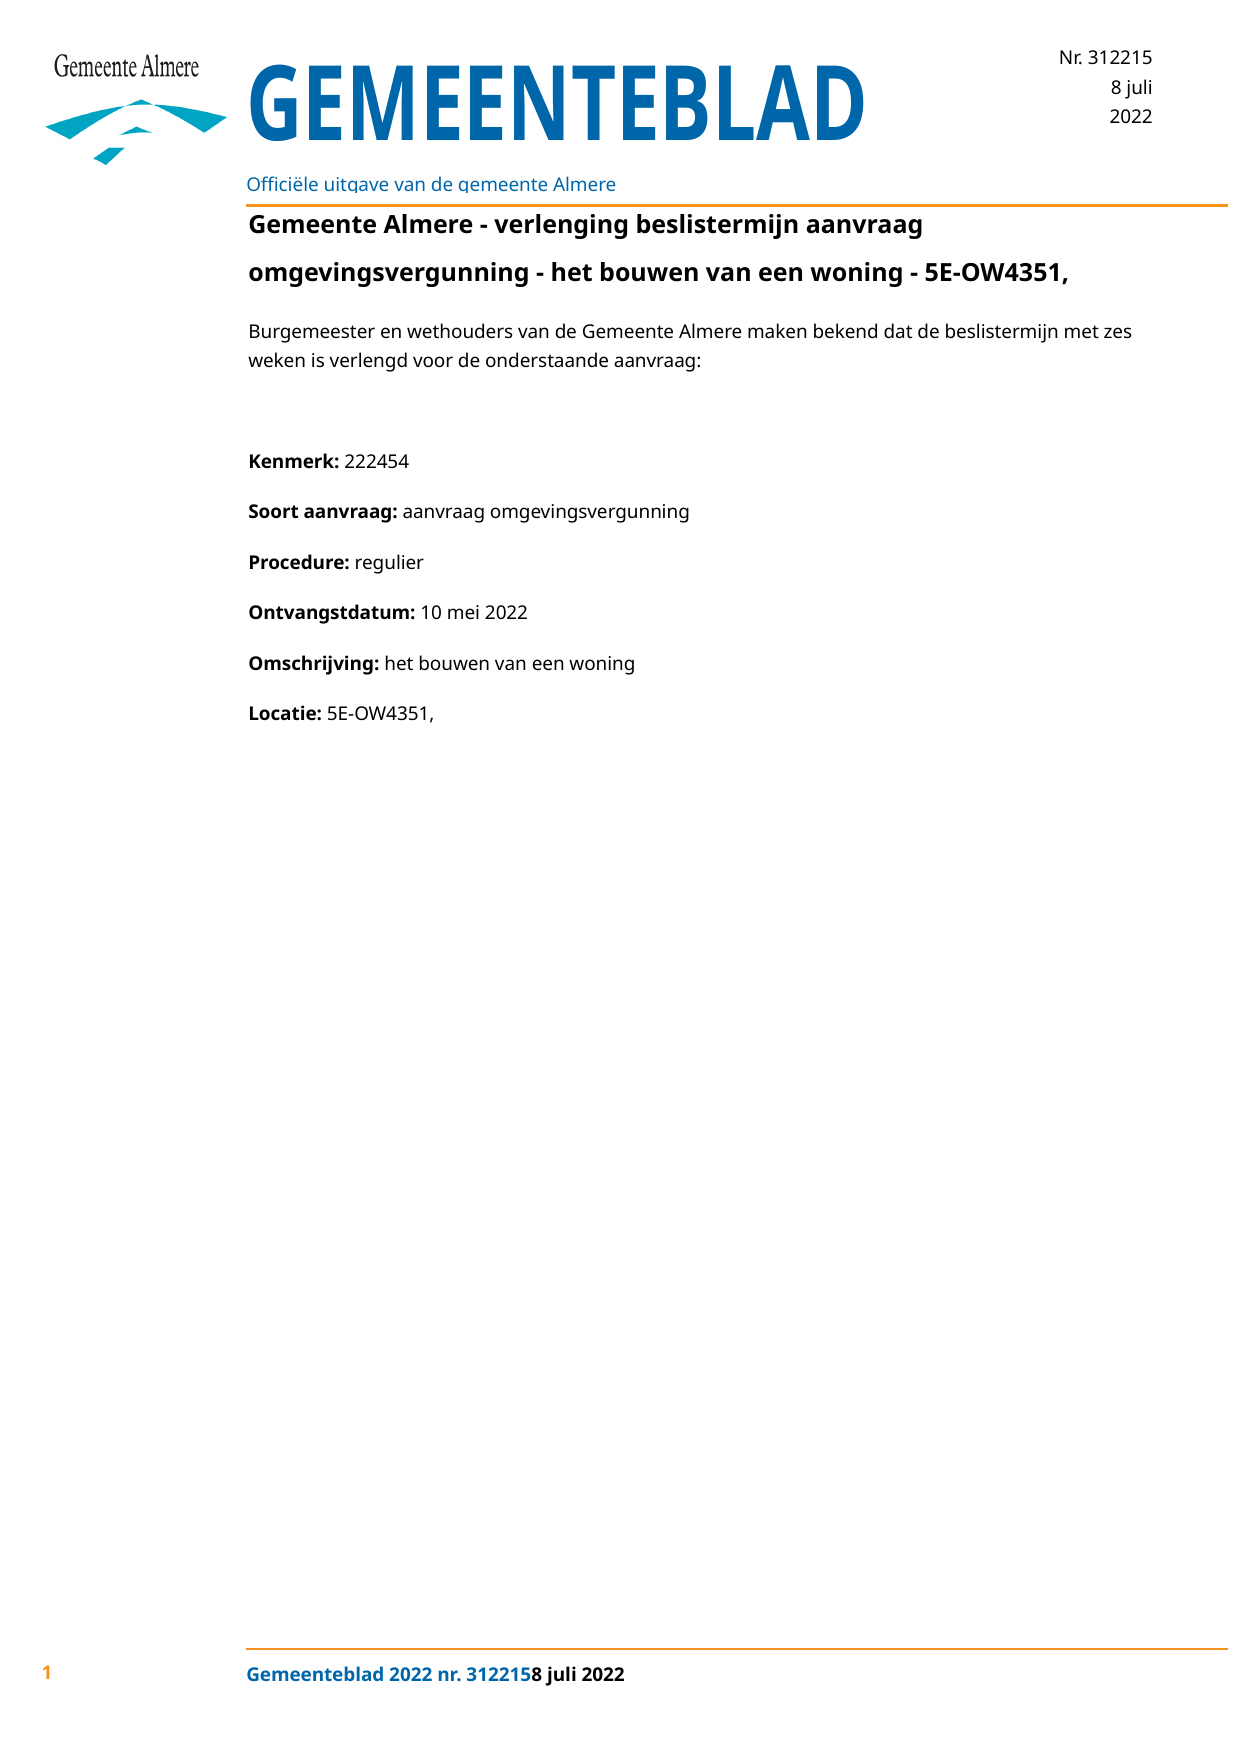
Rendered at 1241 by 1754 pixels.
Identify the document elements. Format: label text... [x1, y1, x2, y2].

text Burgemeester en wethouders van de Gemeente Almere maken bekend dat de beslistermijn met zes weken is verlengd voor de onderstaande aanvraag: [248, 318, 1152, 373]
text Procedure: regulier [248, 549, 1152, 575]
text Locatie: 5E-OW4351, [248, 700, 1152, 726]
text Gemeente Almere - verlenging beslistermijn aanvraag omgevingsvergunning - het bouwen van een woning - 5E-OW4351, [248, 207, 1152, 288]
picture [41, 47, 231, 172]
text Omschrijving: het bouwen van een woning [248, 650, 1152, 676]
text Kenmerk: 222454 [248, 448, 1152, 474]
text Ontvangstdatum: 10 mei 2022 [248, 599, 1152, 625]
text Soort aanvraag: aanvraag omgevingsvergunning [248, 499, 1152, 524]
